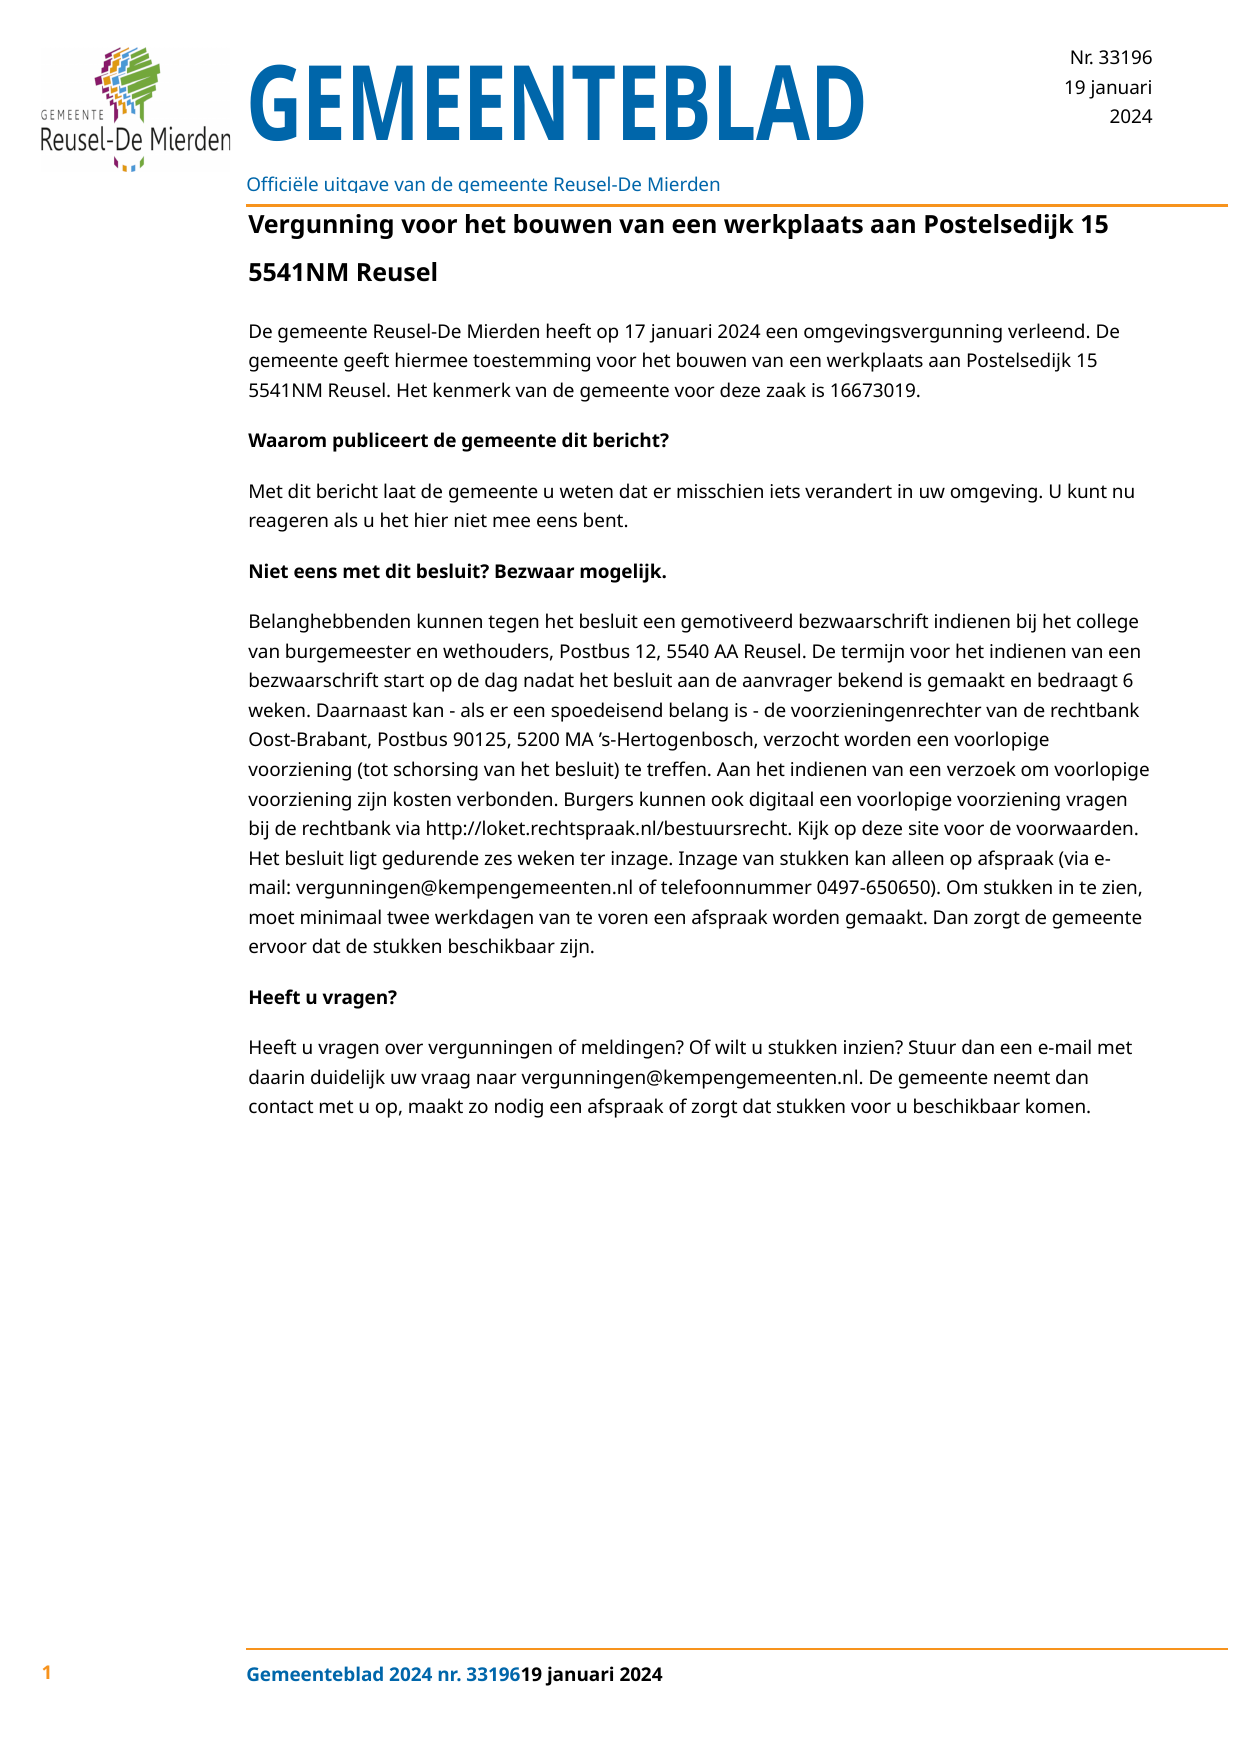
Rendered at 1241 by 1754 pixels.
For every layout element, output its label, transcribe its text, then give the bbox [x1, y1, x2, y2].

text Met dit bericht laat de gemeente u weten dat er misschien iets verandert in uw omgeving. U kunt nu reageren als u het hier niet mee eens bent. [248, 478, 1152, 533]
text Niet eens met dit besluit? Bezwaar mogelijk. [248, 558, 1152, 584]
text Heeft u vragen over vergunningen of meldingen? Of wilt u stukken inzien? Stuur dan een e-mail met daarin duidelijk uw vraag naar vergunningen@kempengemeenten.nl. De gemeente neemt dan contact met u op, maakt zo nodig een afspraak of zorgt dat stukken voor u beschikbaar komen. [248, 1034, 1152, 1119]
text Vergunning voor het bouwen van een werkplaats aan Postelsedijk 15 5541NM Reusel [248, 207, 1152, 288]
picture [41, 47, 231, 172]
text Belanghebbenden kunnen tegen het besluit een gemotiveerd bezwaarschrift indienen bij het college van burgemeester en wethouders, Postbus 12, 5540 AA Reusel. De termijn voor het indienen van een bezwaarschrift start op de dag nadat het besluit aan de aanvrager bekend is gemaakt en bedraagt 6 weken. Daarnaast kan - als er een spoedeisend belang is - de voorzieningenrechter van de rechtbank Oost-Brabant, Postbus 90125, 5200 MA ’s-Hertogenbosch, verzocht worden een voorlopige voorziening (tot schorsing van het besluit) te treffen. Aan het indienen van een verzoek om voorlopige voorziening zijn kosten verbonden. Burgers kunnen ook digitaal een voorlopige voorziening vragen bij de rechtbank via http://loket.rechtspraak.nl/bestuursrecht. Kijk op deze site voor de voorwaarden. Het besluit ligt gedurende zes weken ter inzage. Inzage van stukken kan alleen op afspraak (via e-mail: vergunningen@kempengemeenten.nl of telefoonnummer 0497-650650). Om stukken in te zien, moet minimaal twee werkdagen van te voren een afspraak worden gemaakt. Dan zorgt de gemeente ervoor dat de stukken beschikbaar zijn. [248, 608, 1152, 959]
text De gemeente Reusel-De Mierden heeft op 17 januari 2024 een omgevingsvergunning verleend. De gemeente geeft hiermee toestemming voor het bouwen van een werkplaats aan Postelsedijk 15 5541NM Reusel. Het kenmerk van de gemeente voor deze zaak is 16673019. [248, 318, 1152, 403]
text Waarom publiceert de gemeente dit bericht? [248, 427, 1152, 453]
text Heeft u vragen? [248, 984, 1152, 1010]
